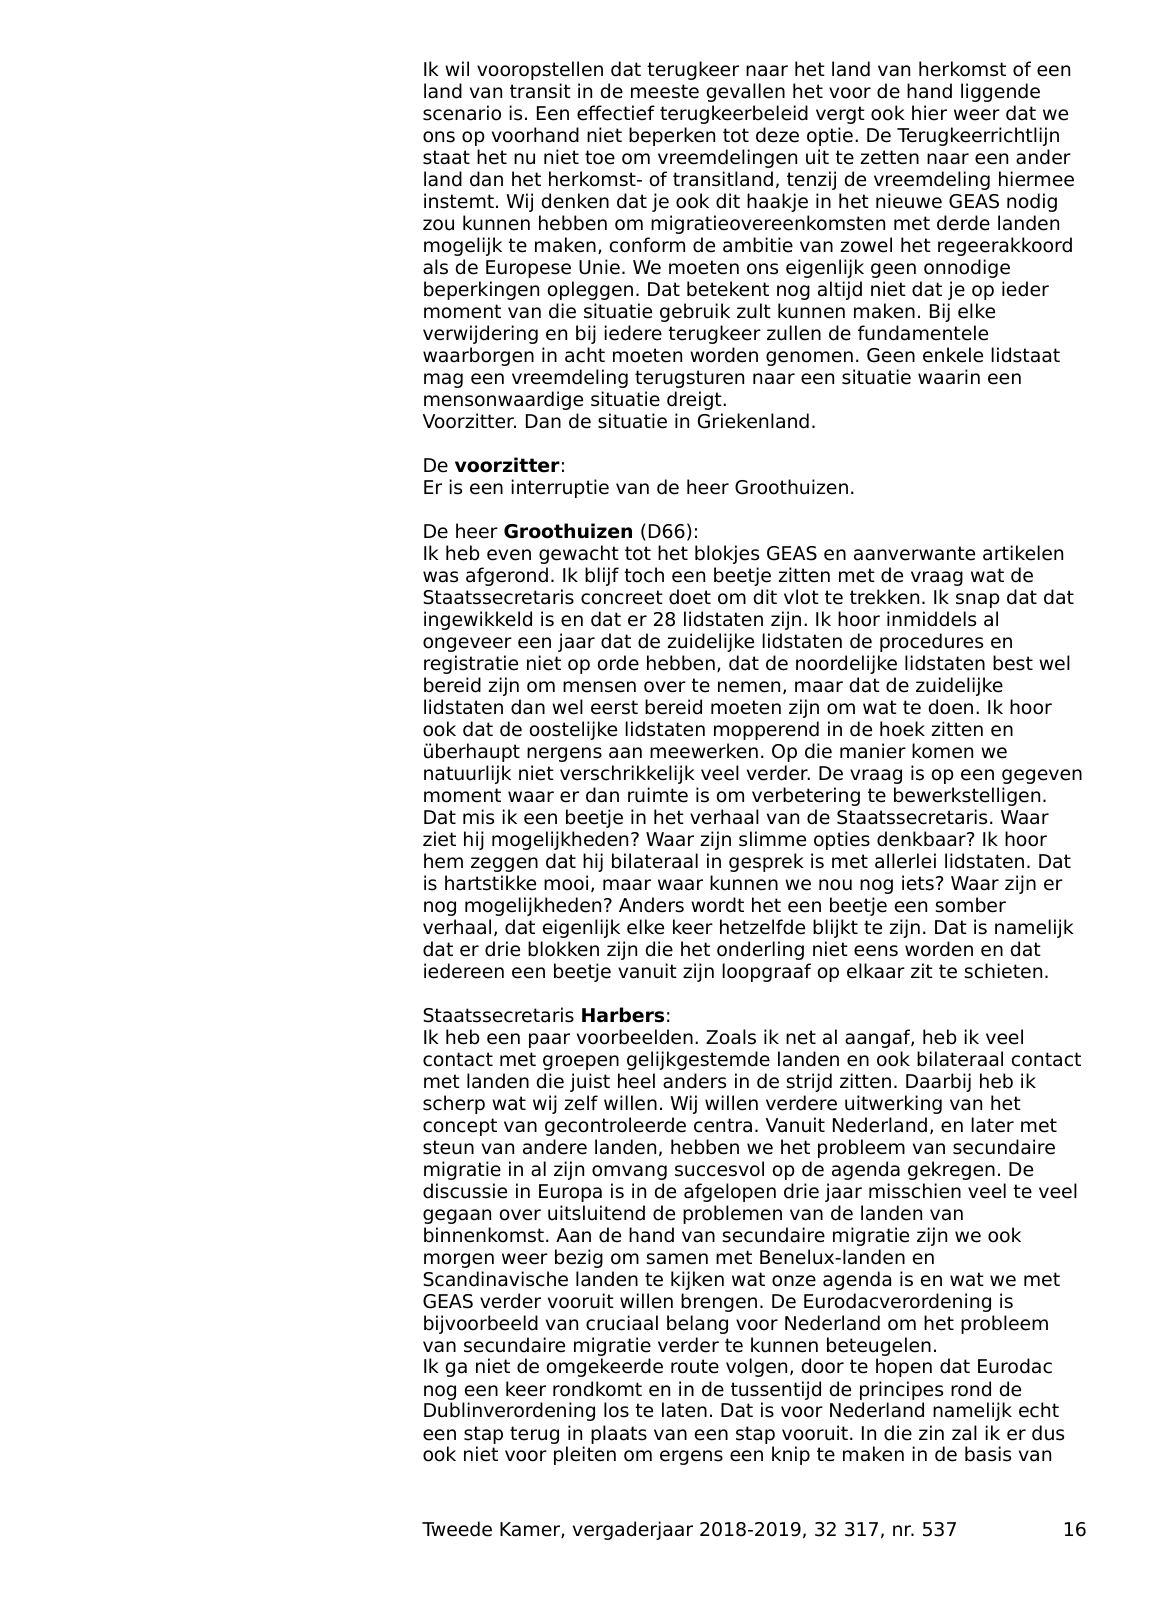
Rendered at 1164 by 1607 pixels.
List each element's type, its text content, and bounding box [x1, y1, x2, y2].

text Ik heb een paar voorbeelden. Zoals ik net al aangaf, heb ik veel contact met groepen gelijkgestemde landen en ook bilateraal contact met landen die juist heel anders in de strijd zitten. Daarbij heb ik scherp wat wij zelf willen. Wij willen verdere uitwerking van het concept van gecontroleerde centra. Vanuit Nederland, en later met steun van andere landen, hebben we het probleem van secundaire migratie in al zijn omvang succesvol op de agenda gekregen. De discussie in Europa is in de afgelopen drie jaar misschien veel te veel gegaan over uitsluitend de problemen van de landen van binnenkomst. Aan de hand van secundaire migratie zijn we ook morgen weer bezig om samen met Benelux-landen en Scandinavische landen te kijken wat onze agenda is en wat we met GEAS verder vooruit willen brengen. De Eurodacverordening is bijvoorbeeld van cruciaal belang voor Nederland om het probleem van secundaire migratie verder te kunnen beteugelen. [422, 1027, 1087, 1356]
text Ik wil vooropstellen dat terugkeer naar het land van herkomst of een land van transit in de meeste gevallen het voor de hand liggende scenario is. Een effectief terugkeerbeleid vergt ook hier weer dat we ons op voorhand niet beperken tot deze optie. De Terugkeerrichtlijn staat het nu niet toe om vreemdelingen uit te zetten naar een ander land dan het herkomst- of transitland, tenzij de vreemdeling hiermee instemt. Wij denken dat je ook dit haakje in het nieuwe GEAS nodig zou kunnen hebben om migratieovereenkomsten met derde landen mogelijk te maken, conform de ambitie van zowel het regeerakkoord als de Europese Unie. We moeten ons eigenlijk geen onnodige beperkingen opleggen. Dat betekent nog altijd niet dat je op ieder moment van die situatie gebruik zult kunnen maken. Bij elke verwijdering en bij iedere terugkeer zullen de fundamentele waarborgen in acht moeten worden genomen. Geen enkele lidstaat mag een vreemdeling terugsturen naar een situatie waarin een mensonwaardige situatie dreigt. [422, 59, 1087, 411]
text Staatssecretaris Harbers: [422, 1005, 1087, 1027]
text De voorzitter: [422, 455, 1087, 477]
text Er is een interruptie van de heer Groothuizen. [422, 477, 1087, 499]
text Ik heb even gewacht tot het blokjes GEAS en aanverwante artikelen was afgerond. Ik blijf toch een beetje zitten met de vraag wat de Staatssecretaris concreet doet om dit vlot te trekken. Ik snap dat dat ingewikkeld is en dat er 28 lidstaten zijn. Ik hoor inmiddels al ongeveer een jaar dat de zuidelijke lidstaten de procedures en registratie niet op orde hebben, dat de noordelijke lidstaten best wel bereid zijn om mensen over te nemen, maar dat de zuidelijke lidstaten dan wel eerst bereid moeten zijn om wat te doen. Ik hoor ook dat de oostelijke lidstaten mopperend in de hoek zitten en überhaupt nergens aan meewerken. Op die manier komen we natuurlijk niet verschrikkelijk veel verder. De vraag is op een gegeven moment waar er dan ruimte is om verbetering te bewerkstelligen. Dat mis ik een beetje in het verhaal van de Staatssecretaris. Waar ziet hij mogelijkheden? Waar zijn slimme opties denkbaar? Ik hoor hem zeggen dat hij bilateraal in gesprek is met allerlei lidstaten. Dat is hartstikke mooi, maar waar kunnen we nou nog iets? Waar zijn er nog mogelijkheden? Anders wordt het een beetje een somber verhaal, dat eigenlijk elke keer hetzelfde blijkt te zijn. Dat is namelijk dat er drie blokken zijn die het onderling niet eens worden en dat iedereen een beetje vanuit zijn loopgraaf op elkaar zit te schieten. [422, 543, 1087, 983]
text De heer Groothuizen (D66): [422, 521, 1087, 543]
text Voorzitter. Dan de situatie in Griekenland. [422, 411, 1087, 433]
text Ik ga niet de omgekeerde route volgen, door te hopen dat Eurodac nog een keer rondkomt en in de tussentijd de principes rond de Dublinverordening los te laten. Dat is voor Nederland namelijk echt een stap terug in plaats van een stap vooruit. In die zin zal ik er dus ook niet voor pleiten om ergens een knip te maken in de basis van [422, 1356, 1087, 1466]
